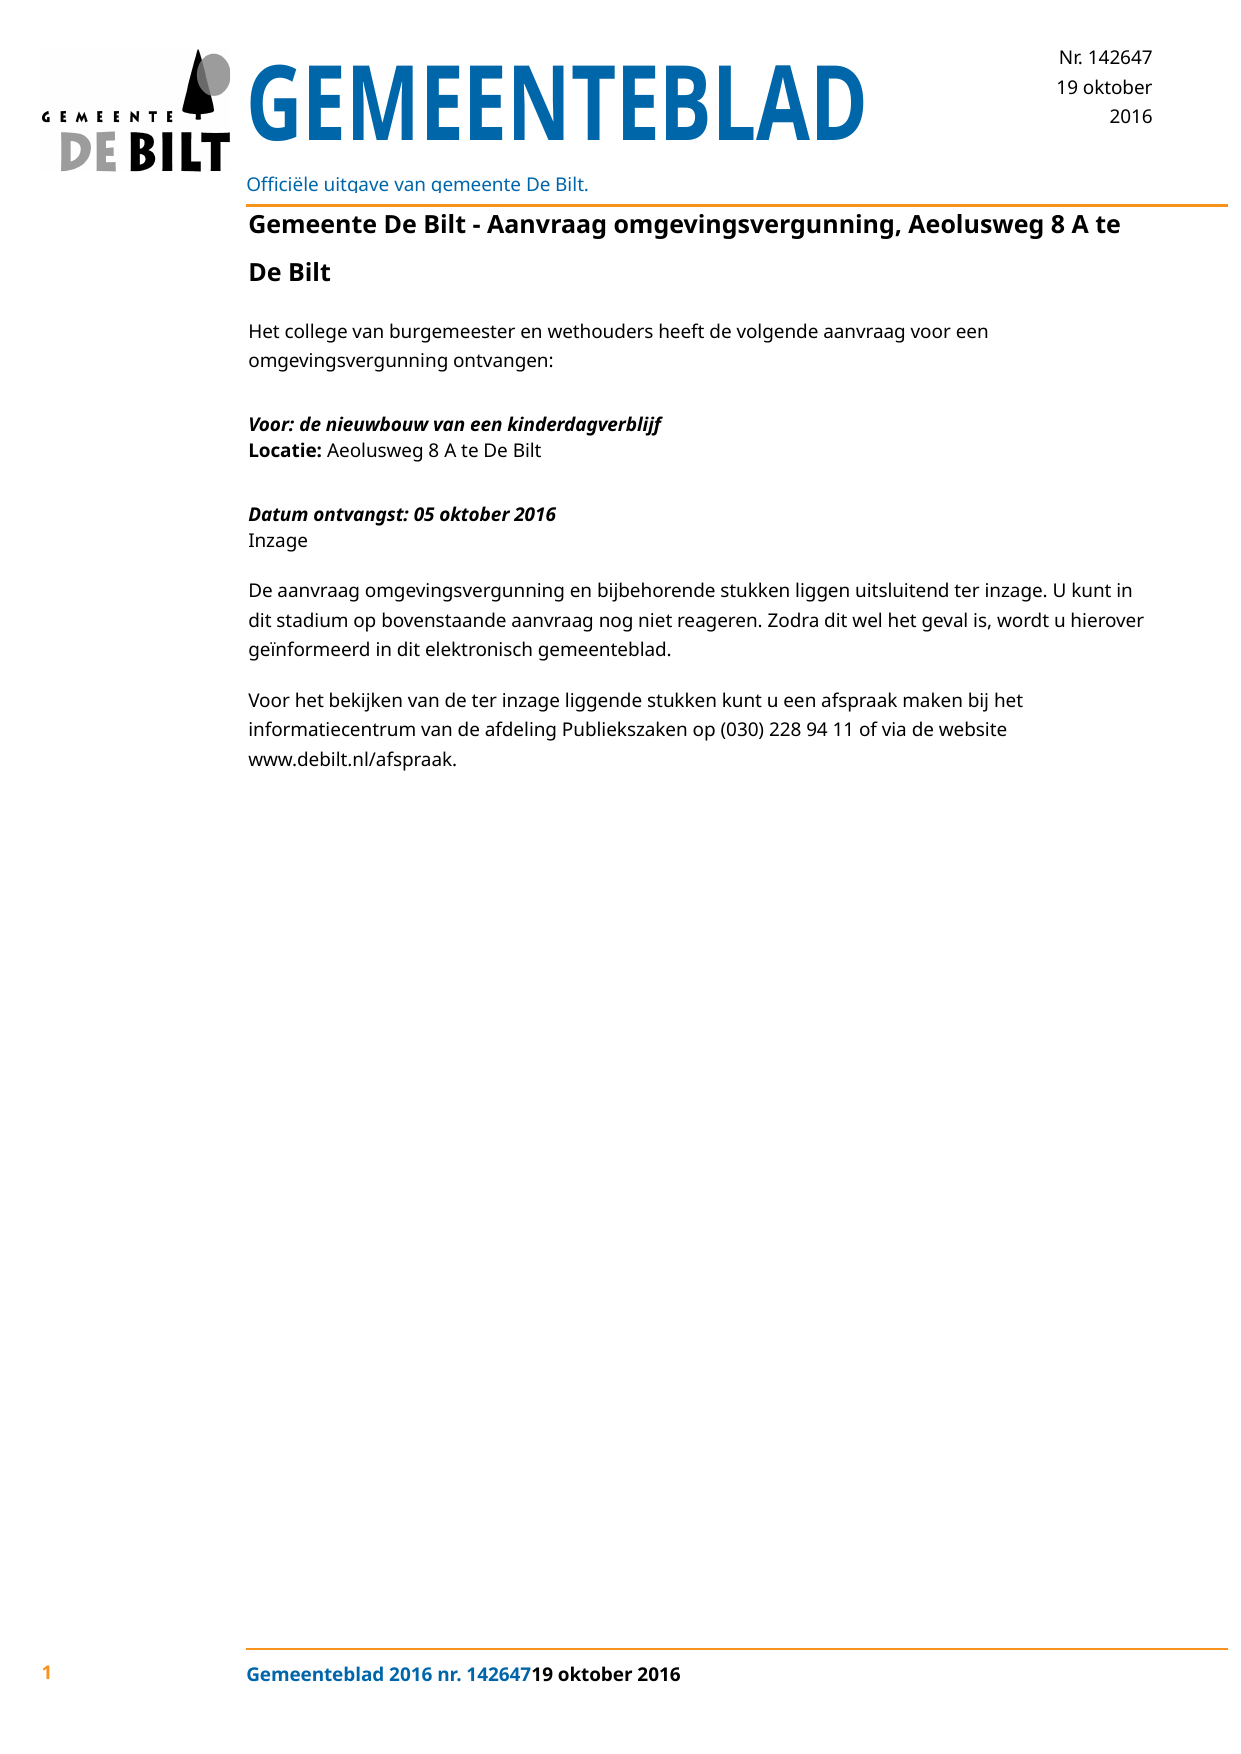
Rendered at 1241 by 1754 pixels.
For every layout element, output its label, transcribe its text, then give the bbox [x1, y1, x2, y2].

text De aanvraag omgevingsvergunning en bijbehorende stukken liggen uitsluitend ter inzage. U kunt in dit stadium op bovenstaande aanvraag nog niet reageren. Zodra dit wel het geval is, wordt u hierover geïnformeerd in dit elektronisch gemeenteblad. [248, 577, 1152, 662]
text Gemeente De Bilt - Aanvraag omgevingsvergunning, Aeolusweg 8 A te De Bilt [248, 207, 1152, 288]
text Locatie: Aeolusweg 8 A te De Bilt [248, 437, 1152, 463]
text Inzage [248, 527, 1152, 553]
text Voor: de nieuwbouw van een kinderdagverblijf [248, 411, 1152, 437]
text Het college van burgemeester en wethouders heeft de volgende aanvraag voor een omgevingsvergunning ontvangen: [248, 318, 1152, 373]
picture [41, 47, 231, 172]
text Datum ontvangst: 05 oktober 2016 [248, 501, 1152, 527]
text Voor het bekijken van de ter inzage liggende stukken kunt u een afspraak maken bij het informatiecentrum van de afdeling Publiekszaken op (030) 228 94 11 of via de website www.debilt.nl/afspraak. [248, 687, 1152, 772]
